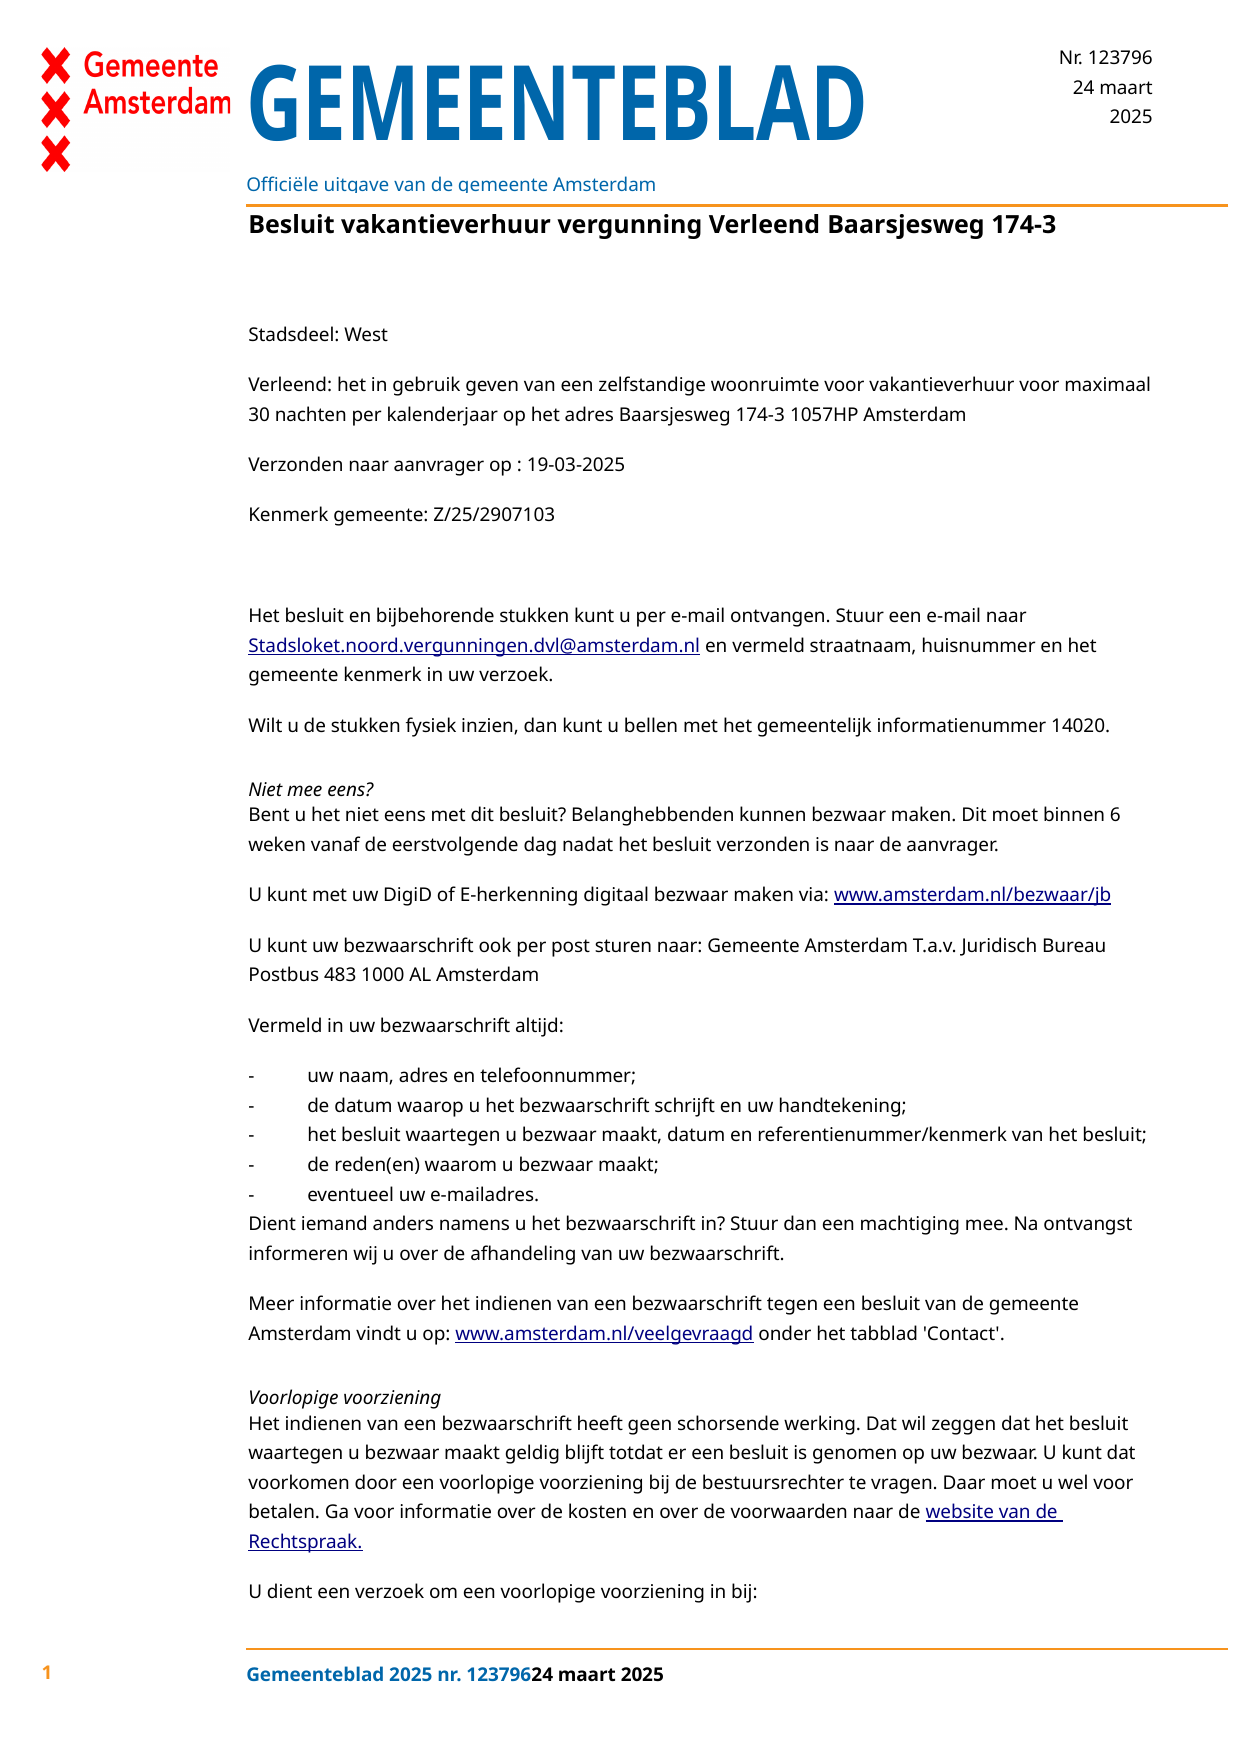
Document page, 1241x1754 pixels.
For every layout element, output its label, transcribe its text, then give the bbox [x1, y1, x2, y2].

list het besluit waartegen u bezwaar maakt, datum en referentienummer/kenmerk van het besluit; [248, 1122, 1152, 1147]
text U dient een verzoek om een voorlopige voorziening in bij: [248, 1578, 1152, 1604]
list de reden(en) waarom u bezwaar maakt; [248, 1151, 1152, 1177]
text Meer informatie over het indienen van een bezwaarschrift tegen een besluit van de gemeente Amsterdam vindt u op: www.amsterdam.nl/veelgevraagd onder het tabblad 'Contact'. [248, 1290, 1152, 1346]
list de datum waarop u het bezwaarschrift schrijft en uw handtekening; [248, 1092, 1152, 1118]
text U kunt met uw DigiD of E-herkenning digitaal bezwaar maken via: www.amsterdam.nl/bezwaar/jb [248, 882, 1152, 907]
text Wilt u de stukken fysiek inzien, dan kunt u bellen met het gemeentelijk informatienummer 14020. [248, 712, 1152, 738]
text Het indienen van een bezwaarschrift heeft geen schorsende werking. Dat wil zeggen dat het besluit waartegen u bezwaar maakt geldig blijft totdat er een besluit is genomen op uw bezwaar. U kunt dat voorkomen door een voorlopige voorziening bij de bestuursrechter te vragen. Daar moet u wel voor betalen. Ga voor informatie over de kosten en over de voorwaarden naar de website van de Rechtspraak. [248, 1410, 1152, 1554]
text Verzonden naar aanvrager op : 19-03-2025 [248, 451, 1152, 477]
text Niet mee eens? [248, 776, 1152, 802]
text Het besluit en bijbehorende stukken kunt u per e-mail ontvangen. Stuur een e-mail naar Stadsloket.noord.vergunningen.dvl@amsterdam.nl en vermeld straatnaam, huisnummer en het gemeente kenmerk in uw verzoek. [248, 602, 1152, 687]
text Bent u het niet eens met dit besluit? Belanghebbenden kunnen bezwaar maken. Dit moet binnen 6 weken vanaf de eerstvolgende dag nadat het besluit verzonden is naar de aanvrager. [248, 802, 1152, 857]
picture [41, 47, 231, 172]
list uw naam, adres en telefoonnummer; [248, 1062, 1152, 1088]
text Vermeld in uw bezwaarschrift altijd: [248, 1012, 1152, 1038]
list eventueel uw e-mailadres. [248, 1181, 1152, 1207]
text Stadsdeel: West [248, 321, 1152, 346]
text Besluit vakantieverhuur vergunning Verleend Baarsjesweg 174-3 [248, 207, 1152, 241]
text Voorlopige voorziening [248, 1384, 1152, 1410]
text Dient iemand anders namens u het bezwaarschrift in? Stuur dan een machtiging mee. Na ontvangst informeren wij u over de afhandeling van uw bezwaarschrift. [248, 1210, 1152, 1266]
text U kunt uw bezwaarschrift ook per post sturen naar: Gemeente Amsterdam T.a.v. Juridisch Bureau Postbus 483 1000 AL Amsterdam [248, 932, 1152, 987]
text Kenmerk gemeente: Z/25/2907103 [248, 502, 1152, 527]
text Verleend: het in gebruik geven van een zelfstandige woonruimte voor vakantieverhuur voor maximaal 30 nachten per kalenderjaar op het adres Baarsjesweg 174-3 1057HP Amsterdam [248, 371, 1152, 426]
